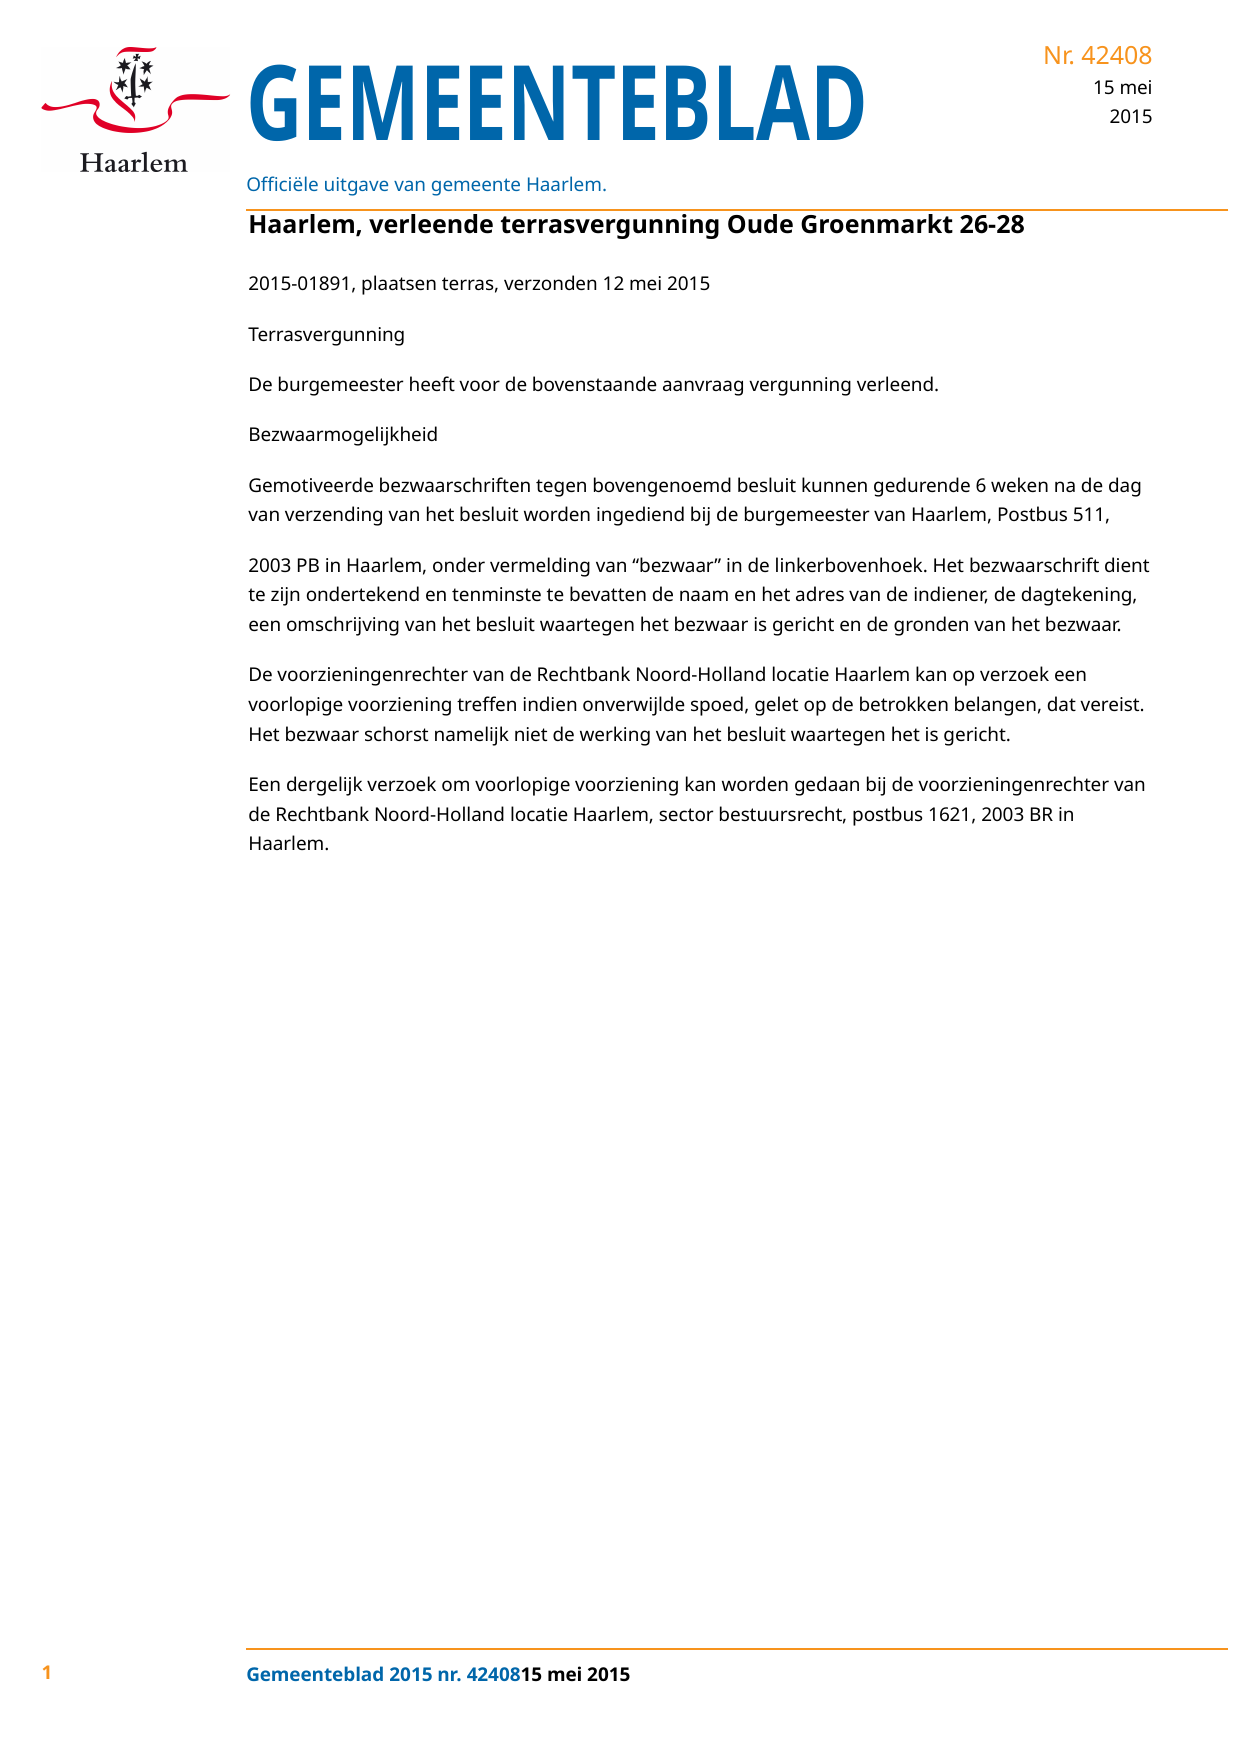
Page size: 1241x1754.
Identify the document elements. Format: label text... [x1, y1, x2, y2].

text Een dergelijk verzoek om voorlopige voorziening kan worden gedaan bij de voorzieningenrechter van de Rechtbank Noord-Holland locatie Haarlem, sector bestuursrecht, postbus 1621, 2003 BR in Haarlem. [248, 771, 1152, 856]
text Bezwaarmogelijkheid [248, 422, 1152, 447]
text 2003 PB in Haarlem, onder vermelding van “bezwaar” in de linkerbovenhoek. Het bezwaarschrift dient te zijn ondertekend en tenminste te bevatten de naam en het adres van de indiener, de dagtekening, een omschrijving van het besluit waartegen het bezwaar is gericht en de gronden van het bezwaar. [248, 552, 1152, 637]
text Haarlem, verleende terrasvergunning Oude Groenmarkt 26-28 [248, 211, 1152, 241]
text Gemotiveerde bezwaarschriften tegen bovengenoemd besluit kunnen gedurende 6 weken na de dag van verzending van het besluit worden ingediend bij de burgemeester van Haarlem, Postbus 511, [248, 472, 1152, 527]
text De voorzieningenrechter van de Rechtbank Noord-Holland locatie Haarlem kan op verzoek een voorlopige voorziening treffen indien onverwijlde spoed, gelet op de betrokken belangen, dat vereist. Het bezwaar schorst namelijk niet de werking van het besluit waartegen het is gericht. [248, 662, 1152, 746]
picture [41, 47, 231, 172]
text 2015-01891, plaatsen terras, verzonden 12 mei 2015 [248, 270, 1152, 296]
text De burgemeester heeft voor de bovenstaande aanvraag vergunning verleend. [248, 371, 1152, 397]
text Terrasvergunning [248, 321, 1152, 346]
